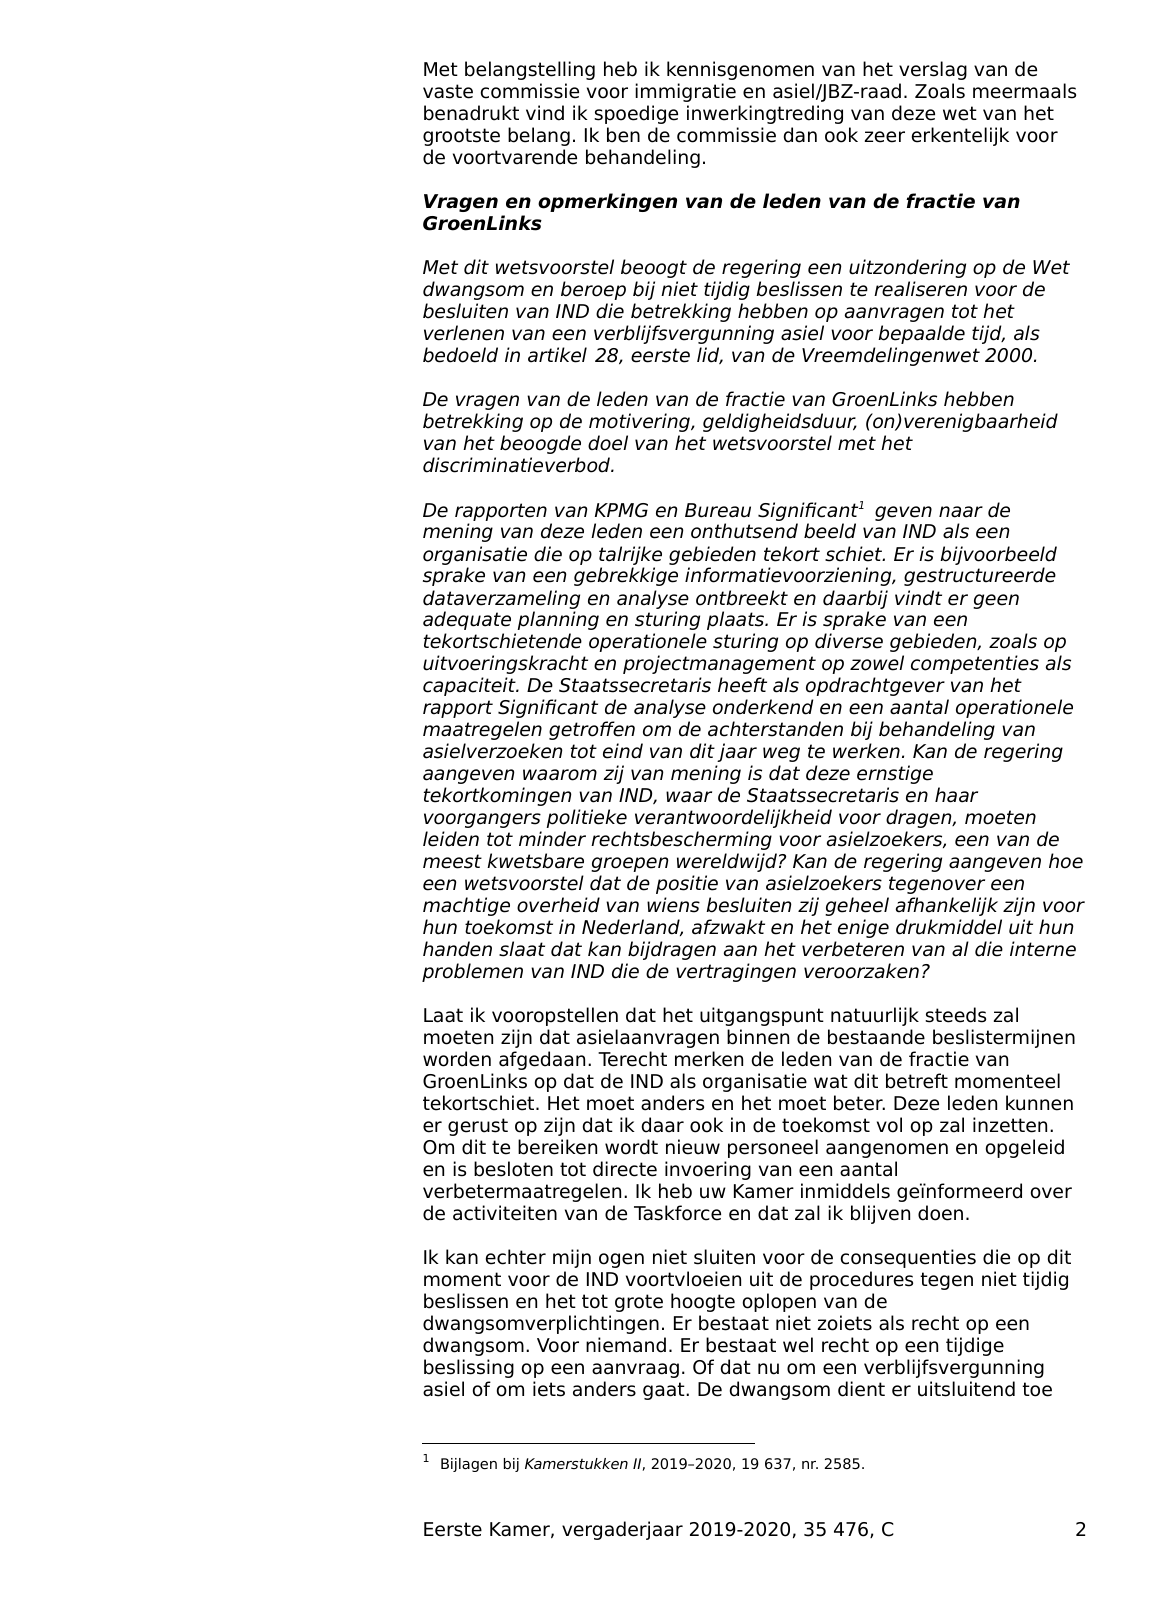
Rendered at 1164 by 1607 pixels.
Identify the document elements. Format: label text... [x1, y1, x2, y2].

text De rapporten van KPMG en Bureau Significant geven naar de mening van deze leden een onthutsend beeld van IND als een organisatie die op talrijke gebieden tekort schiet. Er is bijvoorbeeld sprake van een gebrekkige informatievoorziening, gestructureerde dataverzameling en analyse ontbreekt en daarbij vindt er geen adequate planning en sturing plaats. Er is sprake van een tekortschietende operationele sturing op diverse gebieden, zoals op uitvoeringskracht en projectmanagement op zowel competenties als capaciteit. De Staatssecretaris heeft als opdrachtgever van het rapport Significant de analyse onderkend en een aantal operationele maatregelen getroffen om de achterstanden bij behandeling van asielverzoeken tot eind van dit jaar weg te werken. Kan de regering aangeven waarom zij van mening is dat deze ernstige tekortkomingen van IND, waar de Staatssecretaris en haar voorgangers politieke verantwoordelijkheid voor dragen, moeten leiden tot minder rechtsbescherming voor asielzoekers, een van de meest kwetsbare groepen wereldwijd? Kan de regering aangeven hoe een wetsvoorstel dat de positie van asielzoekers tegenover een machtige overheid van wiens besluiten zij geheel afhankelijk zijn voor hun toekomst in Nederland, afzwakt en het enige drukmiddel uit hun handen slaat dat kan bijdragen aan het verbeteren van al die interne problemen van IND die de vertragingen veroorzaken? [422, 499, 1087, 983]
text Ik kan echter mijn ogen niet sluiten voor de consequenties die op dit moment voor de IND voortvloeien uit de procedures tegen niet tijdig beslissen en het tot grote hoogte oplopen van de dwangsomverplichtingen. Er bestaat niet zoiets als recht op een dwangsom. Voor niemand. Er bestaat wel recht op een tijdige beslissing op een aanvraag. Of dat nu om een verblijfsvergunning asiel of om iets anders gaat. De dwangsom dient er uitsluitend toe [422, 1247, 1087, 1401]
text De vragen van de leden van de fractie van GroenLinks hebben betrekking op de motivering, geldigheidsduur, (on)verenigbaarheid van het beoogde doel van het wetsvoorstel met het discriminatieverbod. [422, 389, 1087, 477]
text Laat ik vooropstellen dat het uitgangspunt natuurlijk steeds zal moeten zijn dat asielaanvragen binnen de bestaande beslistermijnen worden afgedaan. Terecht merken de leden van de fractie van GroenLinks op dat de IND als organisatie wat dit betreft momenteel tekortschiet. Het moet anders en het moet beter. Deze leden kunnen er gerust op zijn dat ik daar ook in de toekomst vol op zal inzetten. Om dit te bereiken wordt nieuw personeel aangenomen en opgeleid en is besloten tot directe invoering van een aantal verbetermaatregelen. Ik heb uw Kamer inmiddels geïnformeerd over de activiteiten van de Taskforce en dat zal ik blijven doen. [422, 1005, 1087, 1225]
text Met dit wetsvoorstel beoogt de regering een uitzondering op de Wet dwangsom en beroep bij niet tijdig beslissen te realiseren voor de besluiten van IND die betrekking hebben op aanvragen tot het verlenen van een verblijfsvergunning asiel voor bepaalde tijd, als bedoeld in artikel 28, eerste lid, van de Vreemdelingenwet 2000. [422, 257, 1087, 367]
subtitle Vragen en opmerkingen van de leden van de fractie van GroenLinks [422, 191, 1087, 235]
text Bijlagen bij Kamerstukken II, 2019–2020, 19 637, nr. 2585. [422, 1452, 1087, 1474]
text Met belangstelling heb ik kennisgenomen van het verslag van de vaste commissie voor immigratie en asiel/JBZ-raad. Zoals meermaals benadrukt vind ik spoedige inwerkingtreding van deze wet van het grootste belang. Ik ben de commissie dan ook zeer erkentelijk voor de voortvarende behandeling. [422, 59, 1087, 169]
